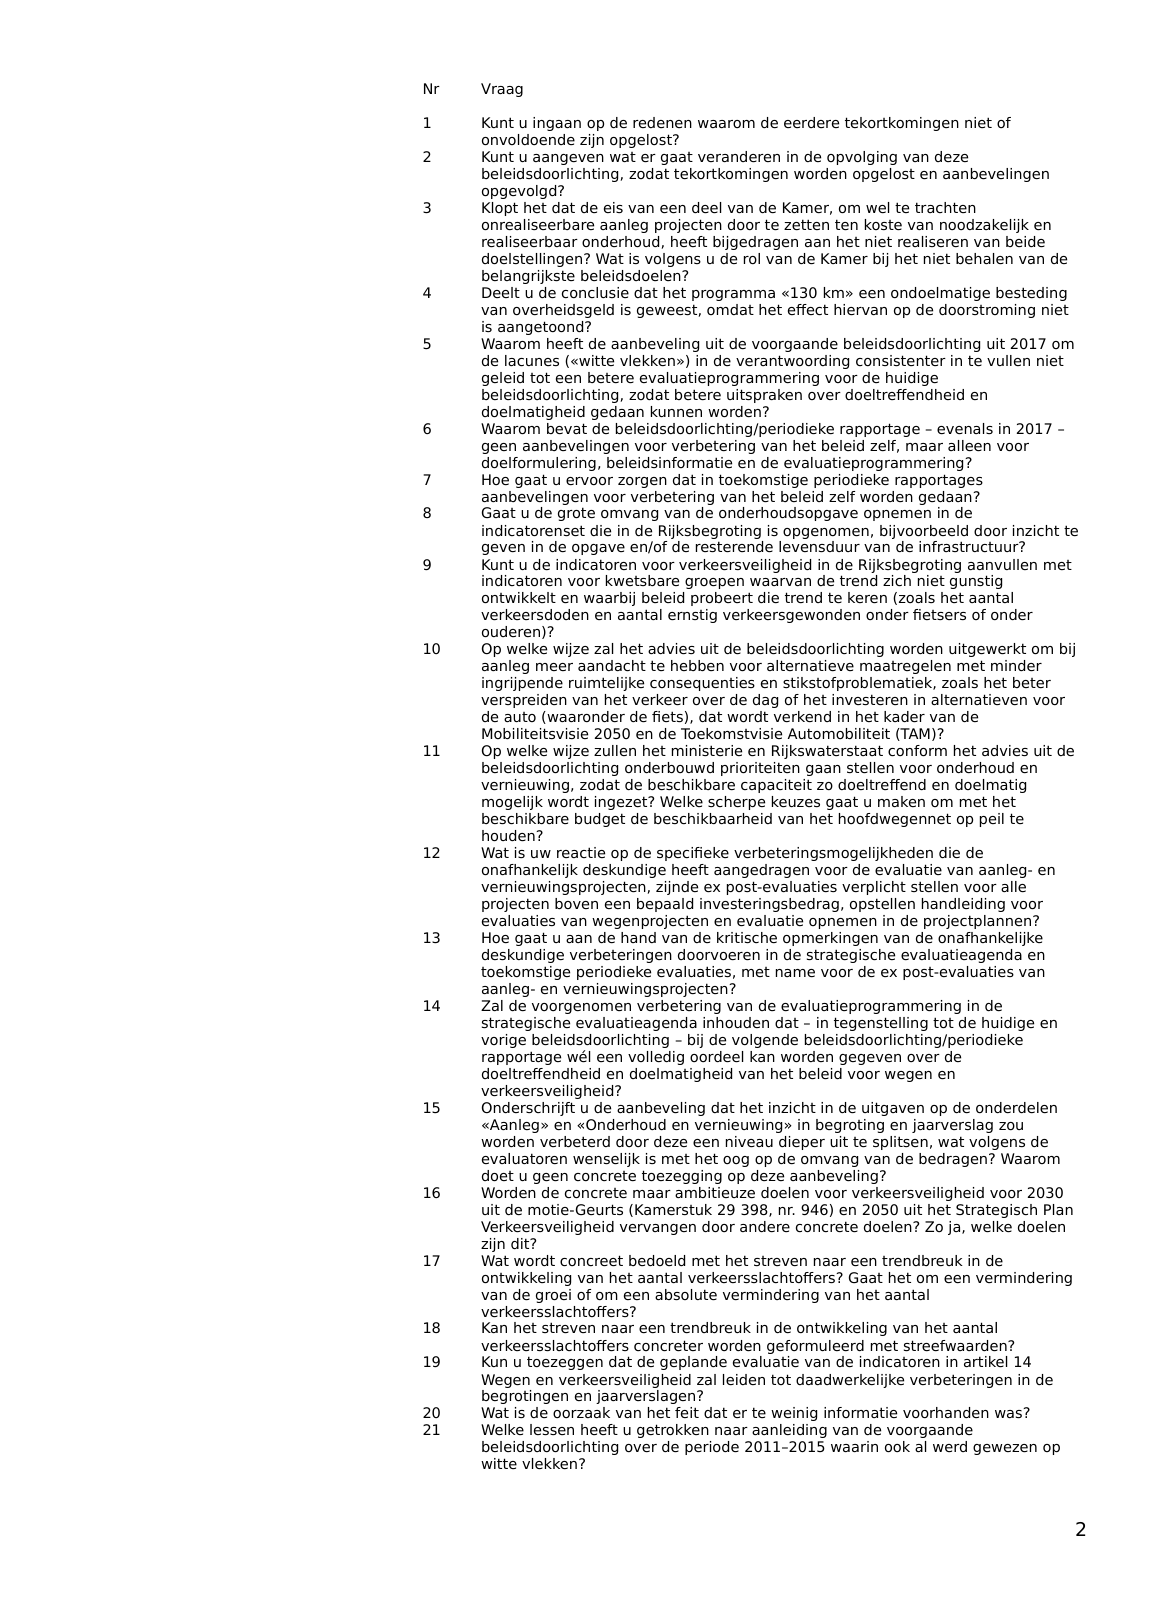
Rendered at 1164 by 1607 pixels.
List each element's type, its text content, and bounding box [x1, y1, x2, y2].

table_cell 21 [422, 1422, 475, 1473]
table_cell Kunt u de indicatoren voor verkeersveiligheid in de Rijksbegroting aanvullen met indicatoren voor kwetsbare groepen waarvan de trend zich niet gunstig ontwikkelt en waarbij beleid probeert die trend te keren (zoals het aantal verkeersdoden en aantal ernstig verkeersgewonden onder fietsers of onder ouderen)? [475, 556, 1087, 641]
table_cell Deelt u de conclusie dat het programma «130 km» een ondoelmatige besteding van overheidsgeld is geweest, omdat het effect hiervan op de doorstroming niet is aangetoond? [475, 285, 1087, 336]
table_cell 14 [422, 998, 475, 1100]
table_cell Hoe gaat u aan de hand van de kritische opmerkingen van de onafhankelijke deskundige verbeteringen doorvoeren in de strategische evaluatieagenda en toekomstige periodieke evaluaties, met name voor de ex post-evaluaties van aanleg- en vernieuwingsprojecten? [475, 930, 1087, 998]
table_cell Hoe gaat u ervoor zorgen dat in toekomstige periodieke rapportages aanbevelingen voor verbetering van het beleid zelf worden gedaan? [475, 471, 1087, 505]
table_cell Zal de voorgenomen verbetering van de evaluatieprogrammering in de strategische evaluatieagenda inhouden dat – in tegenstelling tot de huidige en vorige beleidsdoorlichting – bij de volgende beleidsdoorlichting/periodieke rapportage wél een volledig oordeel kan worden gegeven over de doeltreffendheid en doelmatigheid van het beleid voor wegen en verkeersveiligheid? [475, 998, 1087, 1100]
table_cell Kun u toezeggen dat de geplande evaluatie van de indicatoren in artikel 14 Wegen en verkeersveiligheid zal leiden tot daadwerkelijke verbeteringen in de begrotingen en jaarverslagen? [475, 1354, 1087, 1405]
table_cell [475, 98, 1087, 115]
table_cell 11 [422, 743, 475, 845]
table_cell Kan het streven naar een trendbreuk in de ontwikkeling van het aantal verkeersslachtoffers concreter worden geformuleerd met streefwaarden? [475, 1320, 1087, 1354]
table_cell 13 [422, 930, 475, 998]
table_cell Wat is de oorzaak van het feit dat er te weinig informatie voorhanden was? [475, 1405, 1087, 1422]
table_cell 4 [422, 285, 475, 336]
table_cell Welke lessen heeft u getrokken naar aanleiding van de voorgaande beleidsdoorlichting over de periode 2011–2015 waarin ook al werd gewezen op witte vlekken? [475, 1422, 1087, 1473]
table_cell Kunt u ingaan op de redenen waarom de eerdere tekortkomingen niet of onvoldoende zijn opgelost? [475, 115, 1087, 149]
table_cell 19 [422, 1354, 475, 1405]
table_cell 12 [422, 845, 475, 930]
table_cell [422, 98, 475, 115]
table_cell Klopt het dat de eis van een deel van de Kamer, om wel te trachten onrealiseerbare aanleg projecten door te zetten ten koste van noodzakelijk en realiseerbaar onderhoud, heeft bijgedragen aan het niet realiseren van beide doelstellingen? Wat is volgens u de rol van de Kamer bij het niet behalen van de belangrijkste beleidsdoelen? [475, 200, 1087, 285]
table_cell 10 [422, 641, 475, 743]
table_header Vraag [475, 81, 1087, 98]
table_cell 9 [422, 556, 475, 641]
table_cell Kunt u aangeven wat er gaat veranderen in de opvolging van deze beleidsdoorlichting, zodat tekortkomingen worden opgelost en aanbevelingen opgevolgd? [475, 149, 1087, 200]
table_cell Waarom bevat de beleidsdoorlichting/periodieke rapportage – evenals in 2017 – geen aanbevelingen voor verbetering van het beleid zelf, maar alleen voor doelformulering, beleidsinformatie en de evaluatieprogrammering? [475, 421, 1087, 471]
table_cell 20 [422, 1405, 475, 1422]
table_cell 6 [422, 421, 475, 471]
table_cell Worden de concrete maar ambitieuze doelen voor verkeersveiligheid voor 2030 uit de motie-Geurts (Kamerstuk 29 398, nr. 946) en 2050 uit het Strategisch Plan Verkeersveiligheid vervangen door andere concrete doelen? Zo ja, welke doelen zijn dit? [475, 1185, 1087, 1252]
table_cell 16 [422, 1185, 475, 1252]
table_cell 5 [422, 336, 475, 421]
table_cell Wat wordt concreet bedoeld met het streven naar een trendbreuk in de ontwikkeling van het aantal verkeersslachtoffers? Gaat het om een vermindering van de groei of om een absolute vermindering van het aantal verkeersslachtoffers? [475, 1253, 1087, 1320]
table_cell Gaat u de grote omvang van de onderhoudsopgave opnemen in de indicatorenset die in de Rijksbegroting is opgenomen, bijvoorbeeld door inzicht te geven in de opgave en/of de resterende levensduur van de infrastructuur? [475, 505, 1087, 556]
table_cell 7 [422, 471, 475, 505]
table_cell 18 [422, 1320, 475, 1354]
table_cell 8 [422, 505, 475, 556]
table_header Nr [422, 81, 475, 98]
table_cell 17 [422, 1253, 475, 1320]
table_cell Op welke wijze zullen het ministerie en Rijkswaterstaat conform het advies uit de beleidsdoorlichting onderbouwd prioriteiten gaan stellen voor onderhoud en vernieuwing, zodat de beschikbare capaciteit zo doeltreffend en doelmatig mogelijk wordt ingezet? Welke scherpe keuzes gaat u maken om met het beschikbare budget de beschikbaarheid van het hoofdwegennet op peil te houden? [475, 743, 1087, 845]
table_cell 15 [422, 1100, 475, 1184]
table_cell Waarom heeft de aanbeveling uit de voorgaande beleidsdoorlichting uit 2017 om de lacunes («witte vlekken») in de verantwoording consistenter in te vullen niet geleid tot een betere evaluatieprogrammering voor de huidige beleidsdoorlichting, zodat betere uitspraken over doeltreffendheid en doelmatigheid gedaan kunnen worden? [475, 336, 1087, 421]
table_cell Op welke wijze zal het advies uit de beleidsdoorlichting worden uitgewerkt om bij aanleg meer aandacht te hebben voor alternatieve maatregelen met minder ingrijpende ruimtelijke consequenties en stikstofproblematiek, zoals het beter verspreiden van het verkeer over de dag of het investeren in alternatieven voor de auto (waaronder de fiets), dat wordt verkend in het kader van de Mobiliteitsvisie 2050 en de Toekomstvisie Automobiliteit (TAM)? [475, 641, 1087, 743]
table_cell 3 [422, 200, 475, 285]
table_cell 1 [422, 115, 475, 149]
table_cell 2 [422, 149, 475, 200]
table_cell Onderschrijft u de aanbeveling dat het inzicht in de uitgaven op de onderdelen «Aanleg» en «Onderhoud en vernieuwing» in begroting en jaarverslag zou worden verbeterd door deze een niveau dieper uit te splitsen, wat volgens de evaluatoren wenselijk is met het oog op de omvang van de bedragen? Waarom doet u geen concrete toezegging op deze aanbeveling? [475, 1100, 1087, 1184]
table_cell Wat is uw reactie op de specifieke verbeteringsmogelijkheden die de onafhankelijk deskundige heeft aangedragen voor de evaluatie van aanleg- en vernieuwingsprojecten, zijnde ex post-evaluaties verplicht stellen voor alle projecten boven een bepaald investeringsbedrag, opstellen handleiding voor evaluaties van wegenprojecten en evaluatie opnemen in de projectplannen? [475, 845, 1087, 930]
